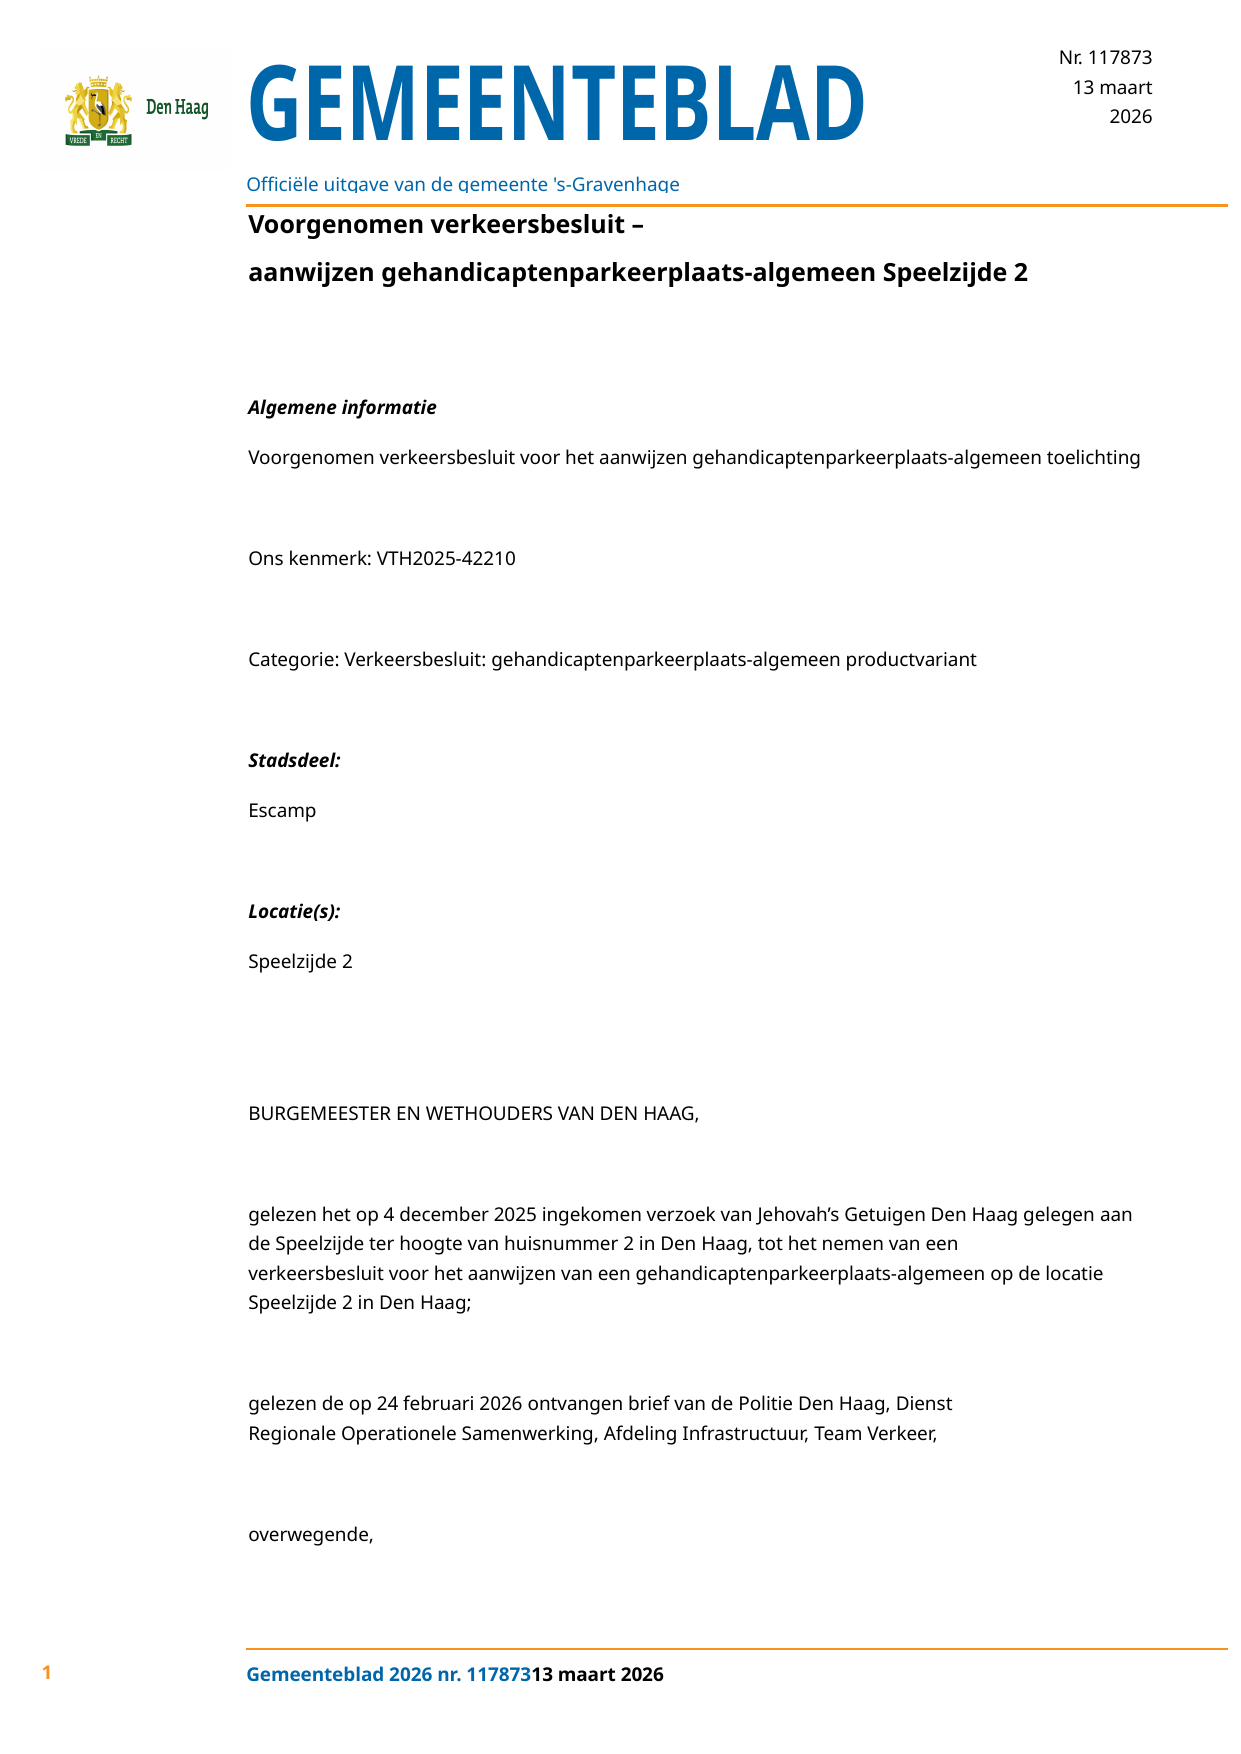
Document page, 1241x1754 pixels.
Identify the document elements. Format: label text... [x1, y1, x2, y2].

text gelezen de op 24 februari 2026 ontvangen brief van de Politie Den Haag, Dienst Regionale Operationele Samenwerking, Afdeling Infrastructuur, Team Verkeer, [248, 1390, 1152, 1446]
text BURGEMEESTER EN WETHOUDERS VAN DEN HAAG, [248, 1100, 1152, 1126]
text Ons kenmerk: VTH2025-42210 [248, 545, 1152, 571]
text Stadsdeel: [248, 747, 1152, 773]
text Algemene informatie [248, 394, 1152, 420]
text Escamp [248, 797, 1152, 823]
text overwegende, [248, 1521, 1152, 1546]
text Voorgenomen verkeersbesluit – aanwijzen gehandicaptenparkeerplaats-algemeen Speelzijde 2 [248, 207, 1152, 288]
text Voorgenomen verkeersbesluit voor het aanwijzen gehandicaptenparkeerplaats-algemeen toelichting [248, 444, 1152, 470]
text Locatie(s): [248, 898, 1152, 924]
text Categorie: Verkeersbesluit: gehandicaptenparkeerplaats-algemeen productvariant [248, 646, 1152, 672]
text gelezen het op 4 december 2025 ingekomen verzoek van Jehovah’s Getuigen Den Haag gelegen aan de Speelzijde ter hoogte van huisnummer 2 in Den Haag, tot het nemen van een verkeersbesluit voor het aanwijzen van een gehandicaptenparkeerplaats-algemeen op de locatie Speelzijde 2 in Den Haag; [248, 1201, 1152, 1315]
text Speelzijde 2 [248, 949, 1152, 974]
picture [41, 47, 231, 172]
